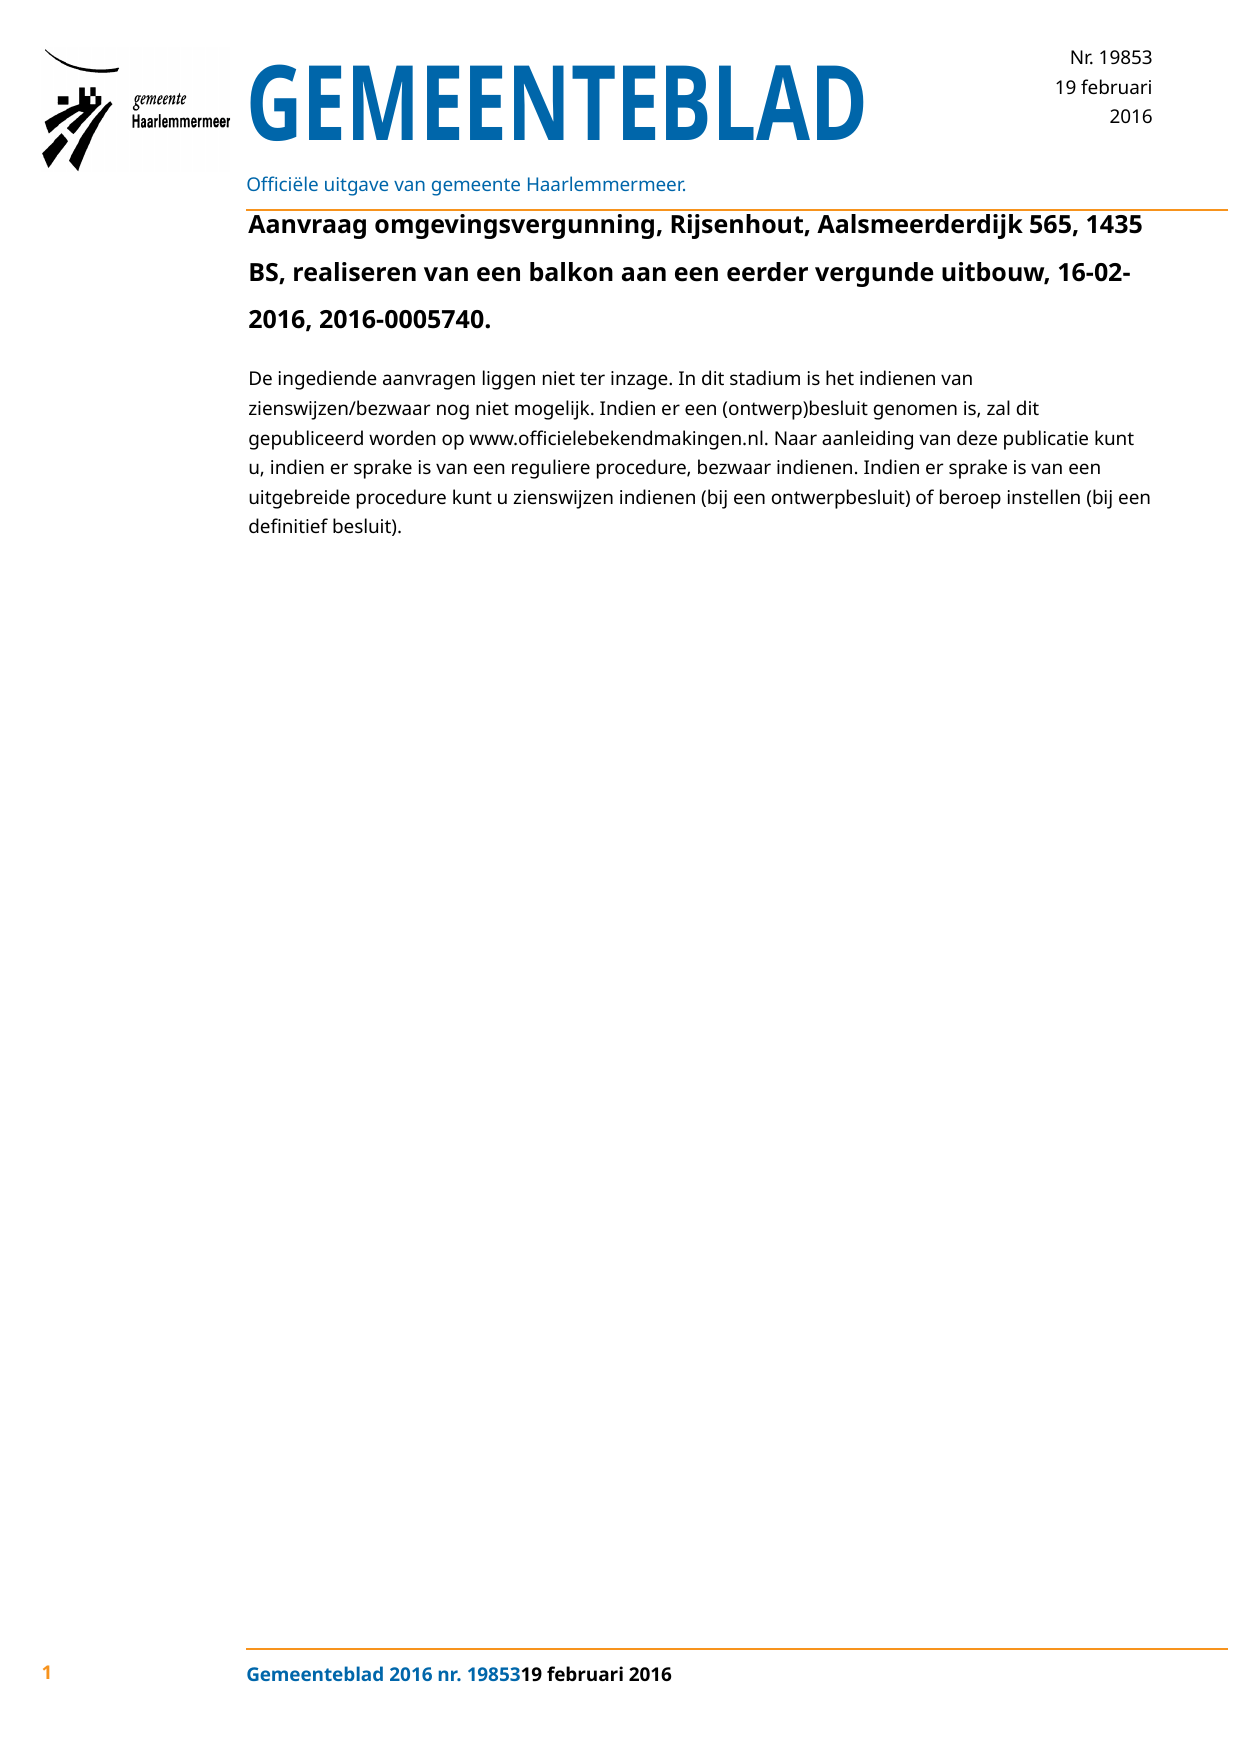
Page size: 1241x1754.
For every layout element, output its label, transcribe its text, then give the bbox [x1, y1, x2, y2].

picture [41, 47, 231, 172]
text De ingediende aanvragen liggen niet ter inzage. In dit stadium is het indienen van zienswijzen/bezwaar nog niet mogelijk. Indien er een (ontwerp)besluit genomen is, zal dit gepubliceerd worden op www.officielebekendmakingen.nl. Naar aanleiding van deze publicatie kunt u, indien er sprake is van een reguliere procedure, bezwaar indienen. Indien er sprake is van een uitgebreide procedure kunt u zienswijzen indienen (bij een ontwerpbesluit) of beroep instellen (bij een definitief besluit). [248, 366, 1152, 539]
text Aanvraag omgevingsvergunning, Rijsenhout, Aalsmeerderdijk 565, 1435 BS, realiseren van een balkon aan een eerder vergunde uitbouw, 16-02-2016, 2016-0005740. [248, 211, 1152, 336]
